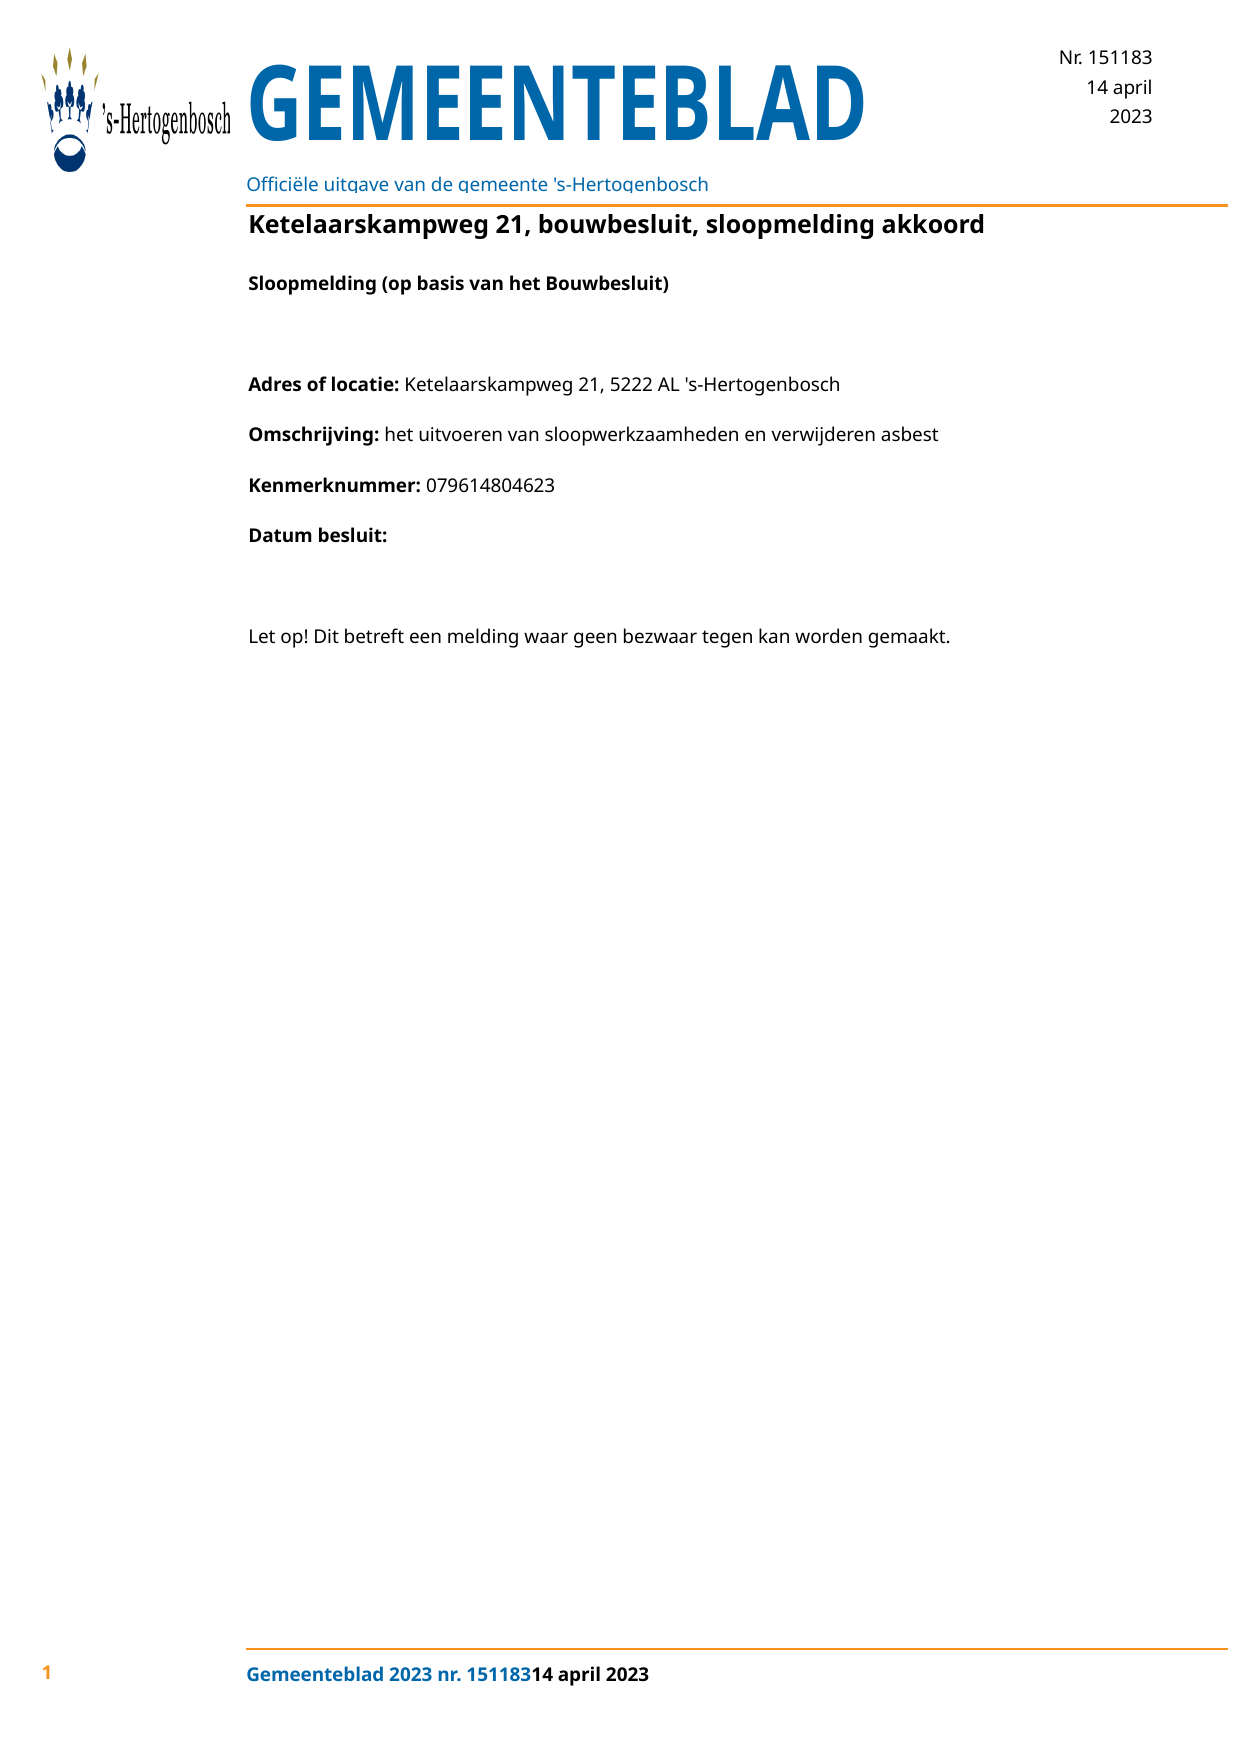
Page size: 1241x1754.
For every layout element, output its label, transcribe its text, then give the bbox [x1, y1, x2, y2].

text Sloopmelding (op basis van het Bouwbesluit) [248, 270, 1152, 296]
text Kenmerknummer: 079614804623 [248, 472, 1152, 498]
text Datum besluit: [248, 522, 1152, 548]
text Adres of locatie: Ketelaarskampweg 21, 5222 AL 's-Hertogenbosch [248, 371, 1152, 397]
text Ketelaarskampweg 21, bouwbesluit, sloopmelding akkoord [248, 207, 1152, 241]
text Omschrijving: het uitvoeren van sloopwerkzaamheden en verwijderen asbest [248, 422, 1152, 447]
text Let op! Dit betreft een melding waar geen bezwaar tegen kan worden gemaakt. [248, 623, 1152, 649]
picture [41, 47, 231, 172]
